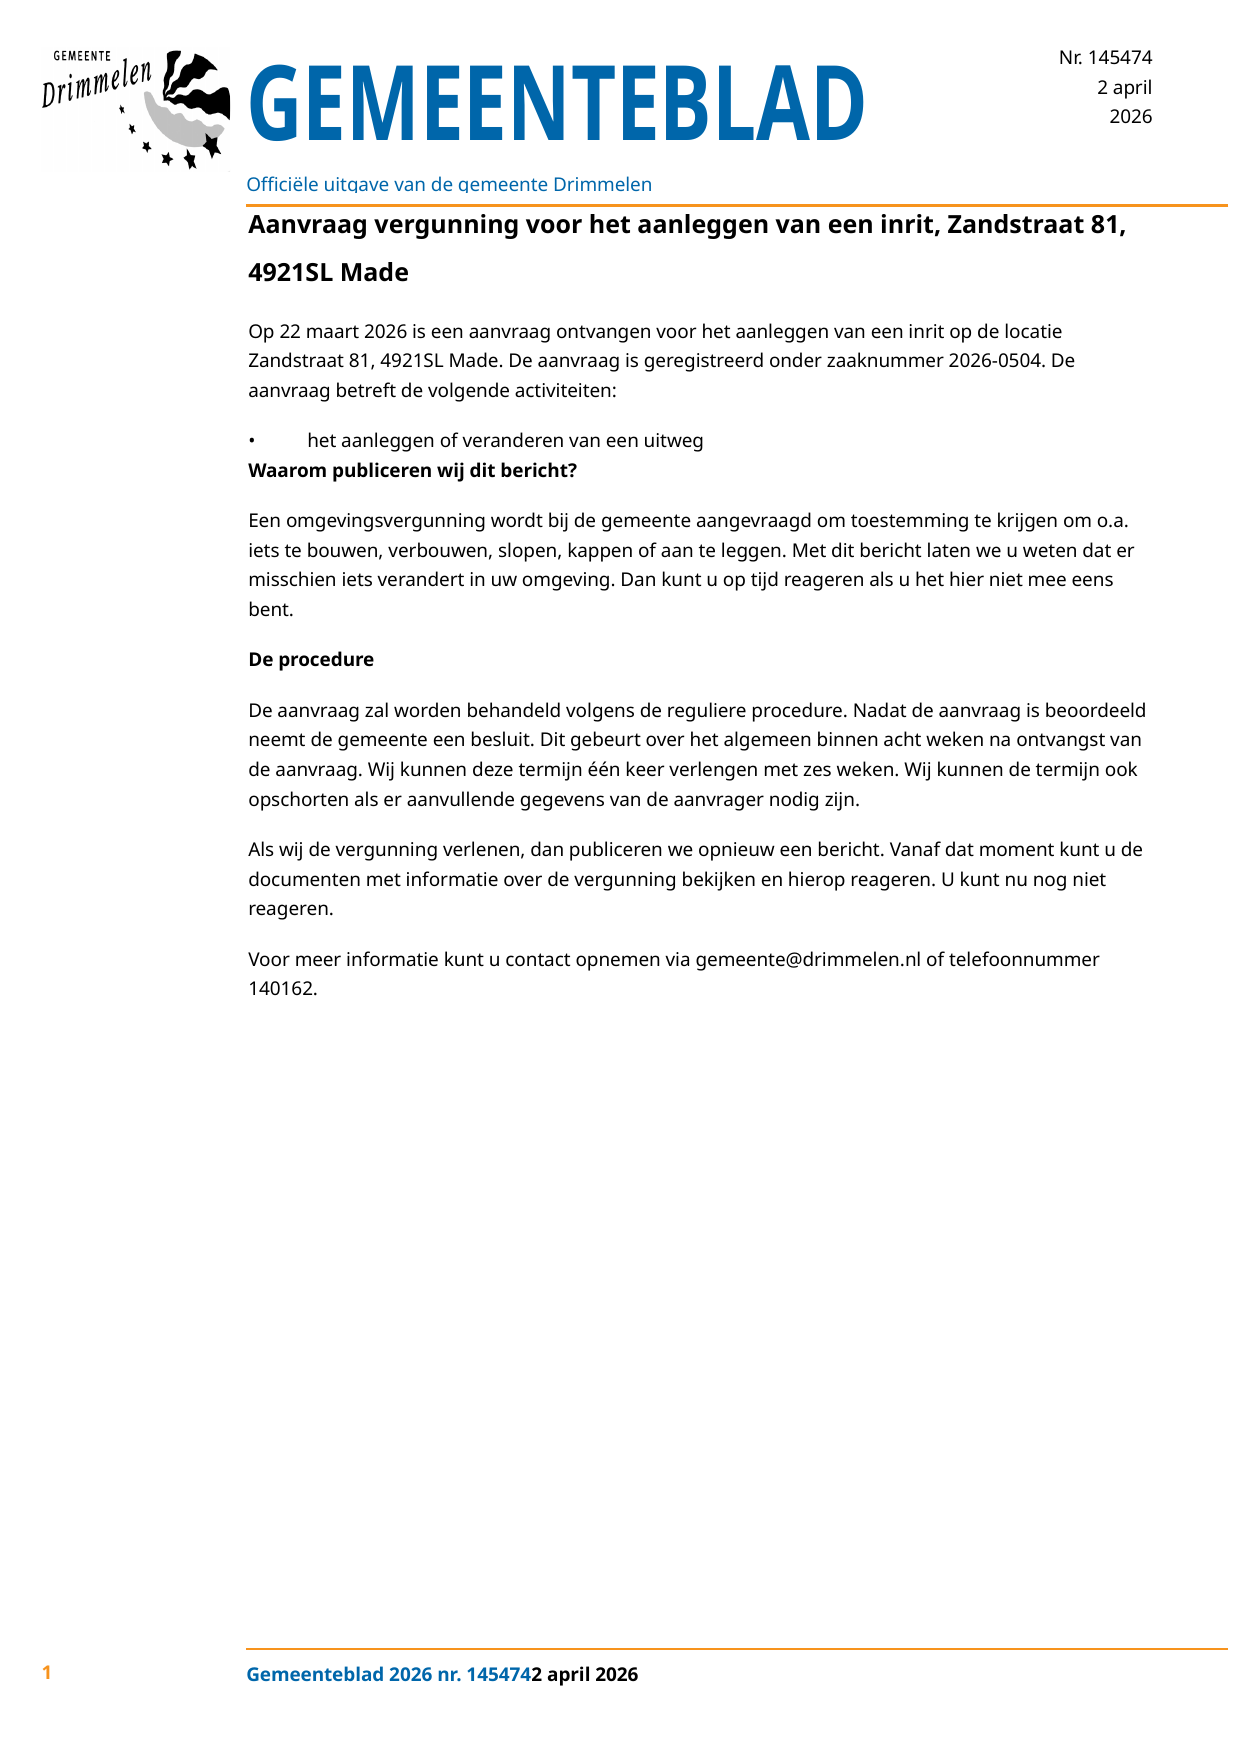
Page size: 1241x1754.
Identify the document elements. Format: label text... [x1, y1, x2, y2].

list het aanleggen of veranderen van een uitweg [248, 427, 1152, 453]
text Voor meer informatie kunt u contact opnemen via gemeente@drimmelen.nl of telefoonnummer 140162. [248, 946, 1152, 1001]
text Een omgevingsvergunning wordt bij de gemeente aangevraagd om toestemming te krijgen om o.a. iets te bouwen, verbouwen, slopen, kappen of aan te leggen. Met dit bericht laten we u weten dat er misschien iets verandert in uw omgeving. Dan kunt u op tijd reageren als u het hier niet mee eens bent. [248, 507, 1152, 622]
text De aanvraag zal worden behandeld volgens de reguliere procedure. Nadat de aanvraag is beoordeeld neemt de gemeente een besluit. Dit gebeurt over het algemeen binnen acht weken na ontvangst van de aanvraag. Wij kunnen deze termijn één keer verlengen met zes weken. Wij kunnen de termijn ook opschorten als er aanvullende gegevens van de aanvrager nodig zijn. [248, 697, 1152, 812]
text De procedure [248, 647, 1152, 672]
text Waarom publiceren wij dit bericht? [248, 457, 1152, 483]
picture [41, 47, 231, 172]
text Op 22 maart 2026 is een aanvraag ontvangen voor het aanleggen van een inrit op de locatie Zandstraat 81, 4921SL Made. De aanvraag is geregistreerd onder zaaknummer 2026-0504. De aanvraag betreft de volgende activiteiten: [248, 318, 1152, 403]
text Aanvraag vergunning voor het aanleggen van een inrit, Zandstraat 81, 4921SL Made [248, 207, 1152, 288]
text Als wij de vergunning verlenen, dan publiceren we opnieuw een bericht. Vanaf dat moment kunt u de documenten met informatie over de vergunning bekijken en hierop reageren. U kunt nu nog niet reageren. [248, 836, 1152, 921]
